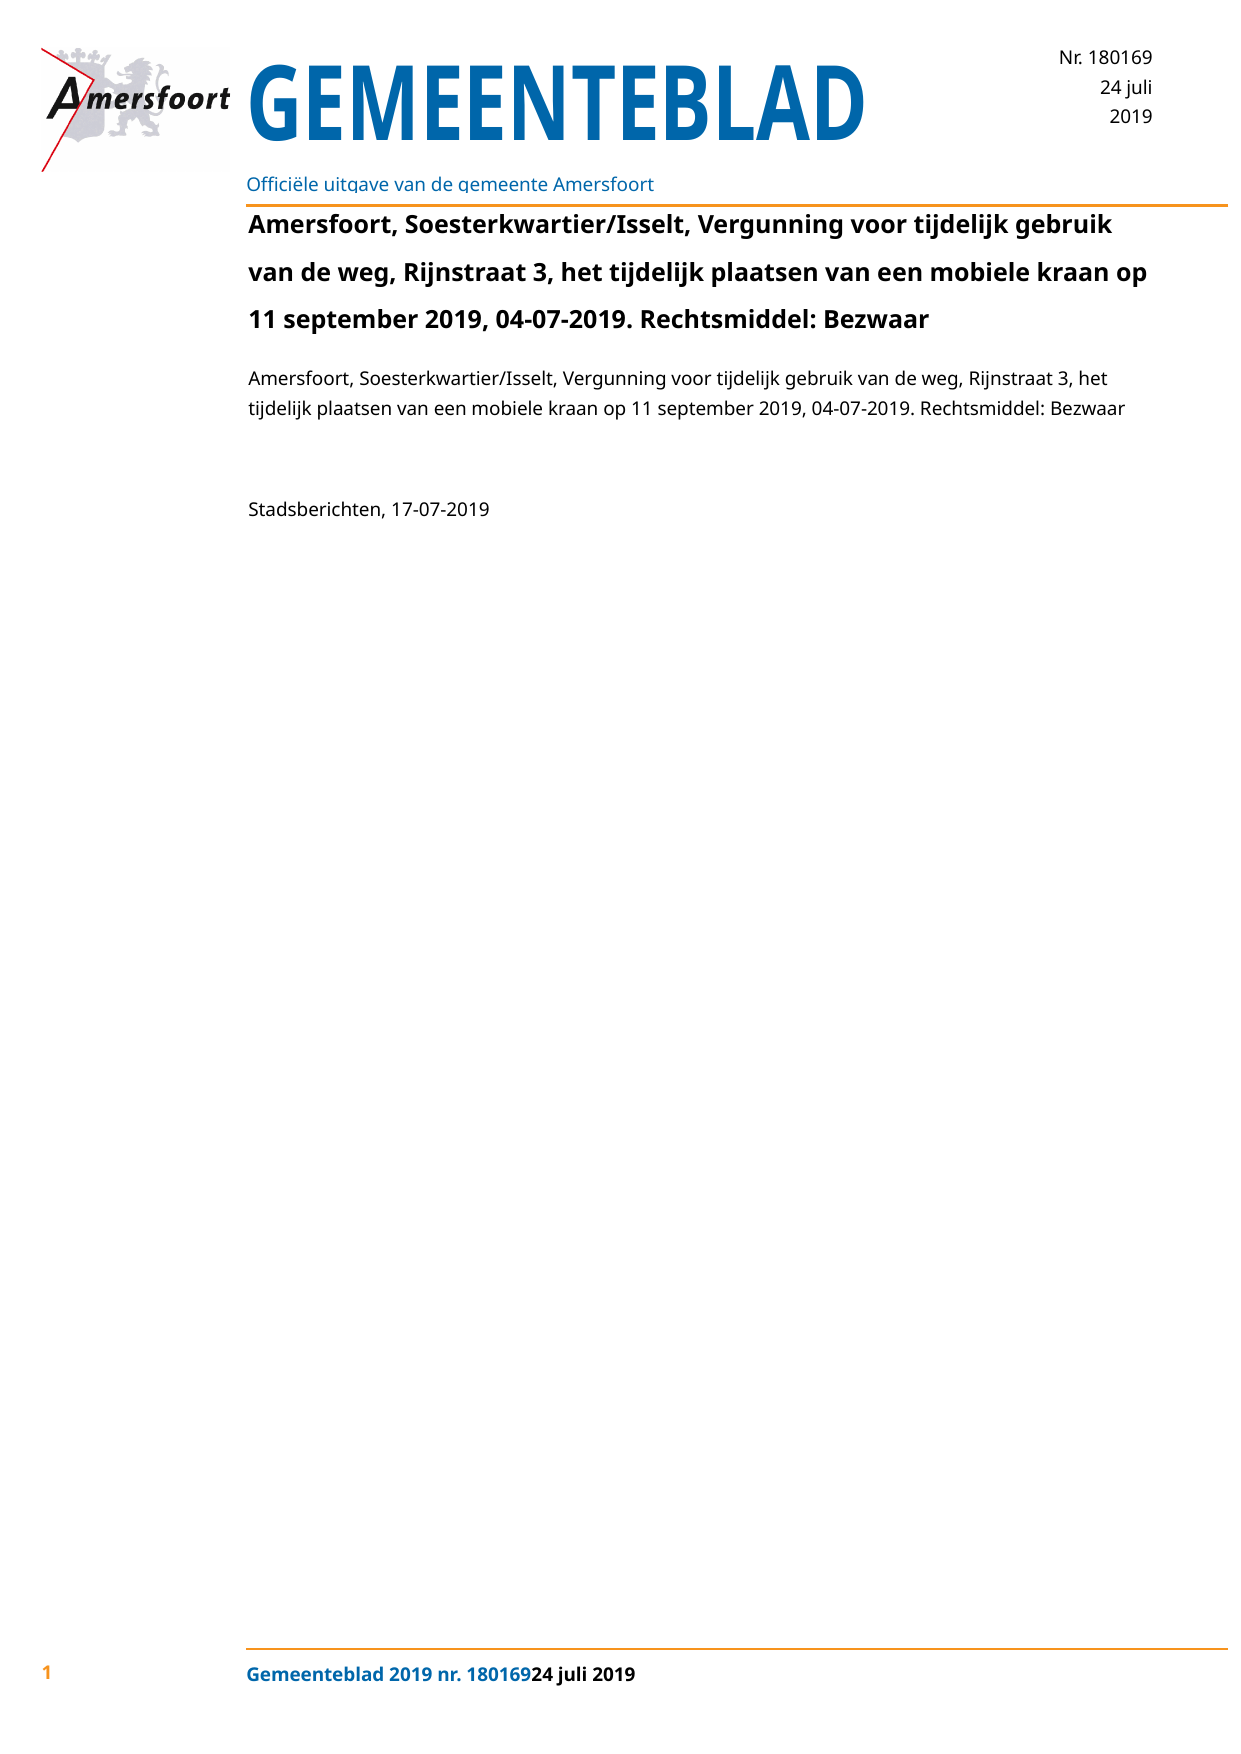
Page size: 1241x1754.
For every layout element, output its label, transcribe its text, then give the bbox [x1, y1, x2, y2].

text Amersfoort, Soesterkwartier/Isselt, Vergunning voor tijdelijk gebruik van de weg, Rijnstraat 3, het tijdelijk plaatsen van een mobiele kraan op 11 september 2019, 04-07-2019. Rechtsmiddel: Bezwaar [248, 366, 1152, 421]
text Stadsberichten, 17-07-2019 [248, 496, 1152, 522]
picture [41, 47, 231, 172]
text Amersfoort, Soesterkwartier/Isselt, Vergunning voor tijdelijk gebruik van de weg, Rijnstraat 3, het tijdelijk plaatsen van een mobiele kraan op 11 september 2019, 04-07-2019. Rechtsmiddel: Bezwaar [248, 207, 1152, 336]
